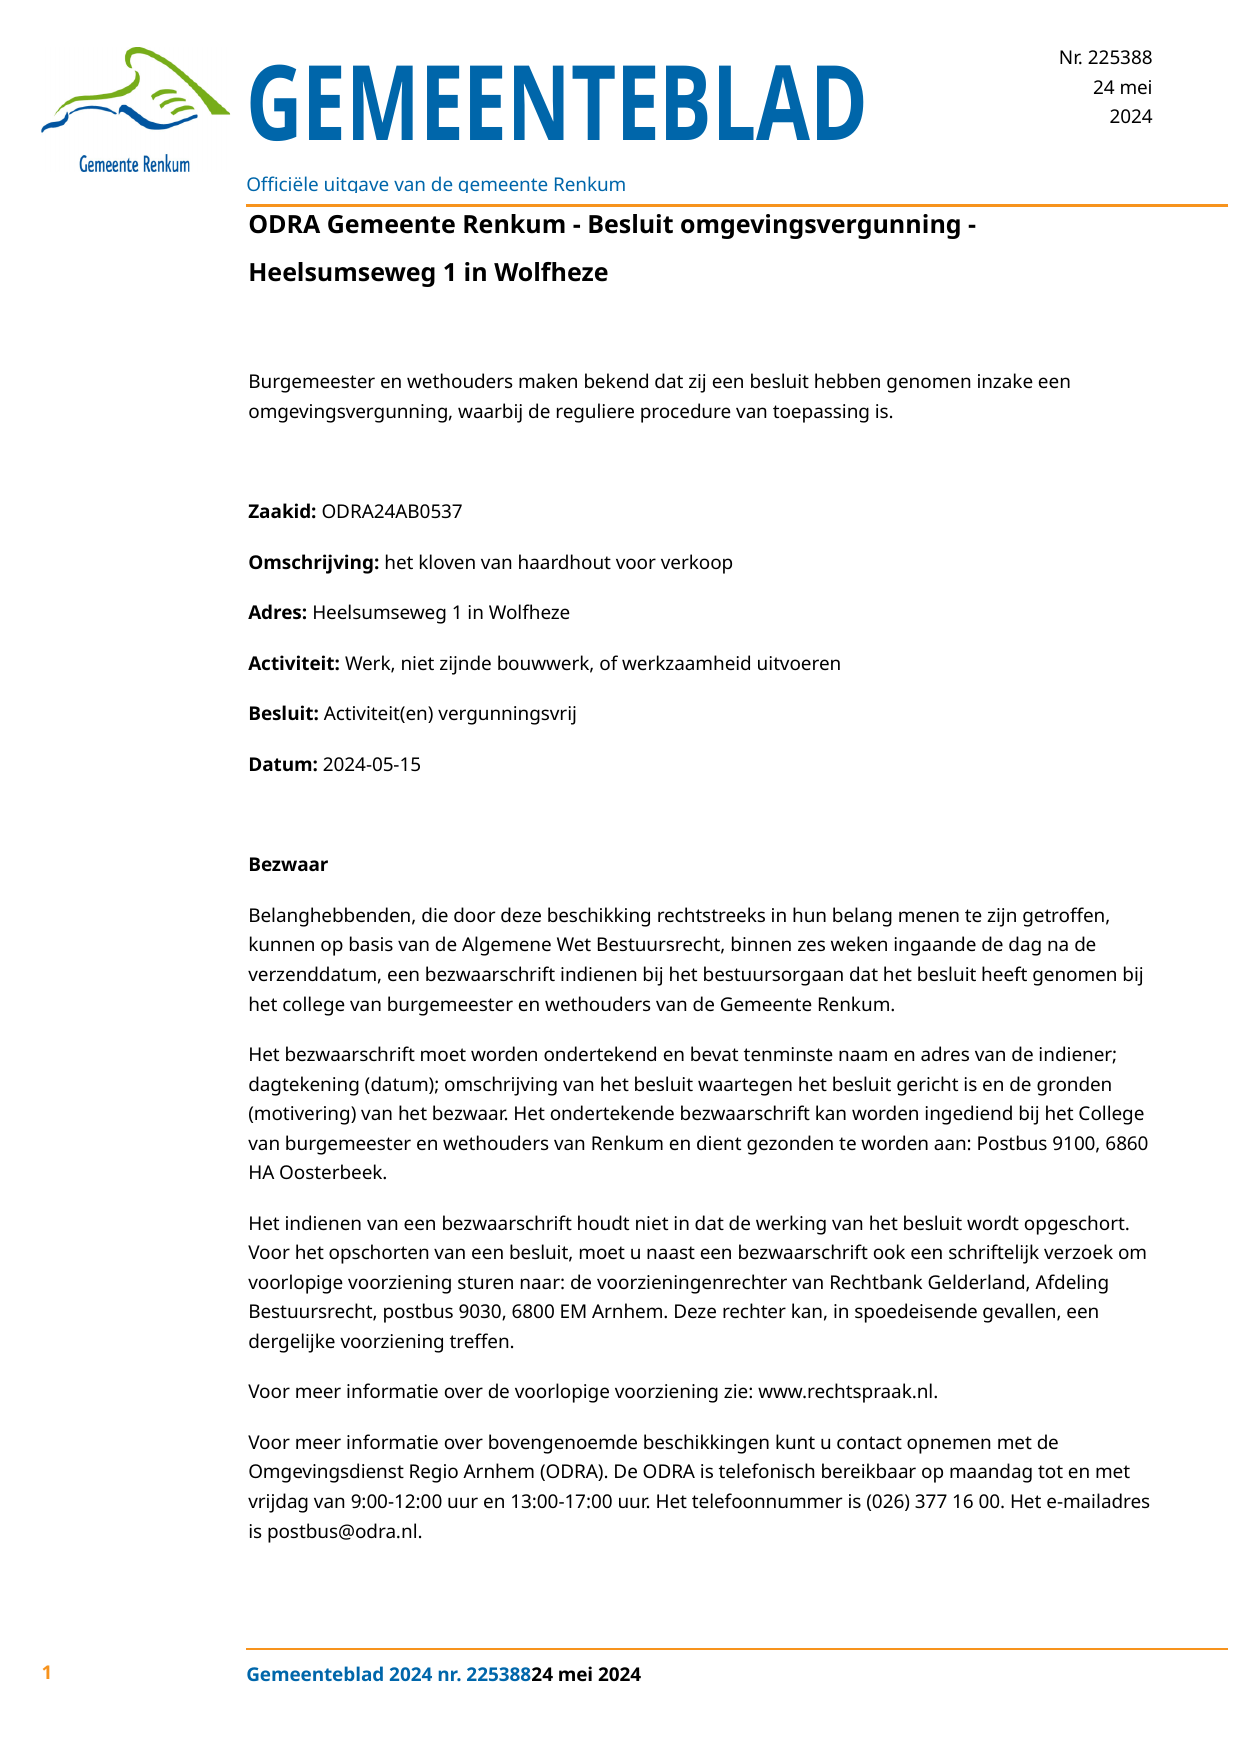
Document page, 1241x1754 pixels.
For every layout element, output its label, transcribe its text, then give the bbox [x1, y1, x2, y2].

text Besluit: Activiteit(en) vergunningsvrij [248, 700, 1152, 726]
text Voor meer informatie over bovengenoemde beschikkingen kunt u contact opnemen met de Omgevingsdienst Regio Arnhem (ODRA). De ODRA is telefonisch bereikbaar op maandag tot en met vrijdag van 9:00-12:00 uur en 13:00-17:00 uur. Het telefoonnummer is (026) 377 16 00. Het e-mailadres is postbus@odra.nl. [248, 1429, 1152, 1544]
picture [41, 47, 231, 172]
text Bezwaar [248, 852, 1152, 877]
text Het bezwaarschrift moet worden ondertekend en bevat tenminste naam en adres van de indiener; dagtekening (datum); omschrijving van het besluit waartegen het besluit gericht is en de gronden (motivering) van het bezwaar. Het ondertekende bezwaarschrift kan worden ingediend bij het College van burgemeester en wethouders van Renkum en dient gezonden te worden aan: Postbus 9100, 6860 HA Oosterbeek. [248, 1041, 1152, 1185]
text Burgemeester en wethouders maken bekend dat zij een besluit hebben genomen inzake een omgevingsvergunning, waarbij de reguliere procedure van toepassing is. [248, 368, 1152, 424]
text Zaakid: ODRA24AB0537 [248, 499, 1152, 524]
text Omschrijving: het kloven van haardhout voor verkoop [248, 549, 1152, 575]
text Belanghebbenden, die door deze beschikking rechtstreeks in hun belang menen te zijn getroffen, kunnen op basis van de Algemene Wet Bestuursrecht, binnen zes weken ingaande de dag na de verzenddatum, een bezwaarschrift indienen bij het bestuursorgaan dat het besluit heeft genomen bij het college van burgemeester en wethouders van de Gemeente Renkum. [248, 902, 1152, 1017]
text Het indienen van een bezwaarschrift houdt niet in dat de werking van het besluit wordt opgeschort. Voor het opschorten van een besluit, moet u naast een bezwaarschrift ook een schriftelijk verzoek om voorlopige voorziening sturen naar: de voorzieningenrechter van Rechtbank Gelderland, Afdeling Bestuursrecht, postbus 9030, 6800 EM Arnhem. Deze rechter kan, in spoedeisende gevallen, een dergelijke voorziening treffen. [248, 1210, 1152, 1354]
text Datum: 2024-05-15 [248, 751, 1152, 777]
text Activiteit: Werk, niet zijnde bouwwerk, of werkzaamheid uitvoeren [248, 650, 1152, 676]
text Voor meer informatie over de voorlopige voorziening zie: www.rechtspraak.nl. [248, 1379, 1152, 1404]
text Adres: Heelsumseweg 1 in Wolfheze [248, 599, 1152, 625]
text ODRA Gemeente Renkum - Besluit omgevingsvergunning - Heelsumseweg 1 in Wolfheze [248, 207, 1152, 288]
